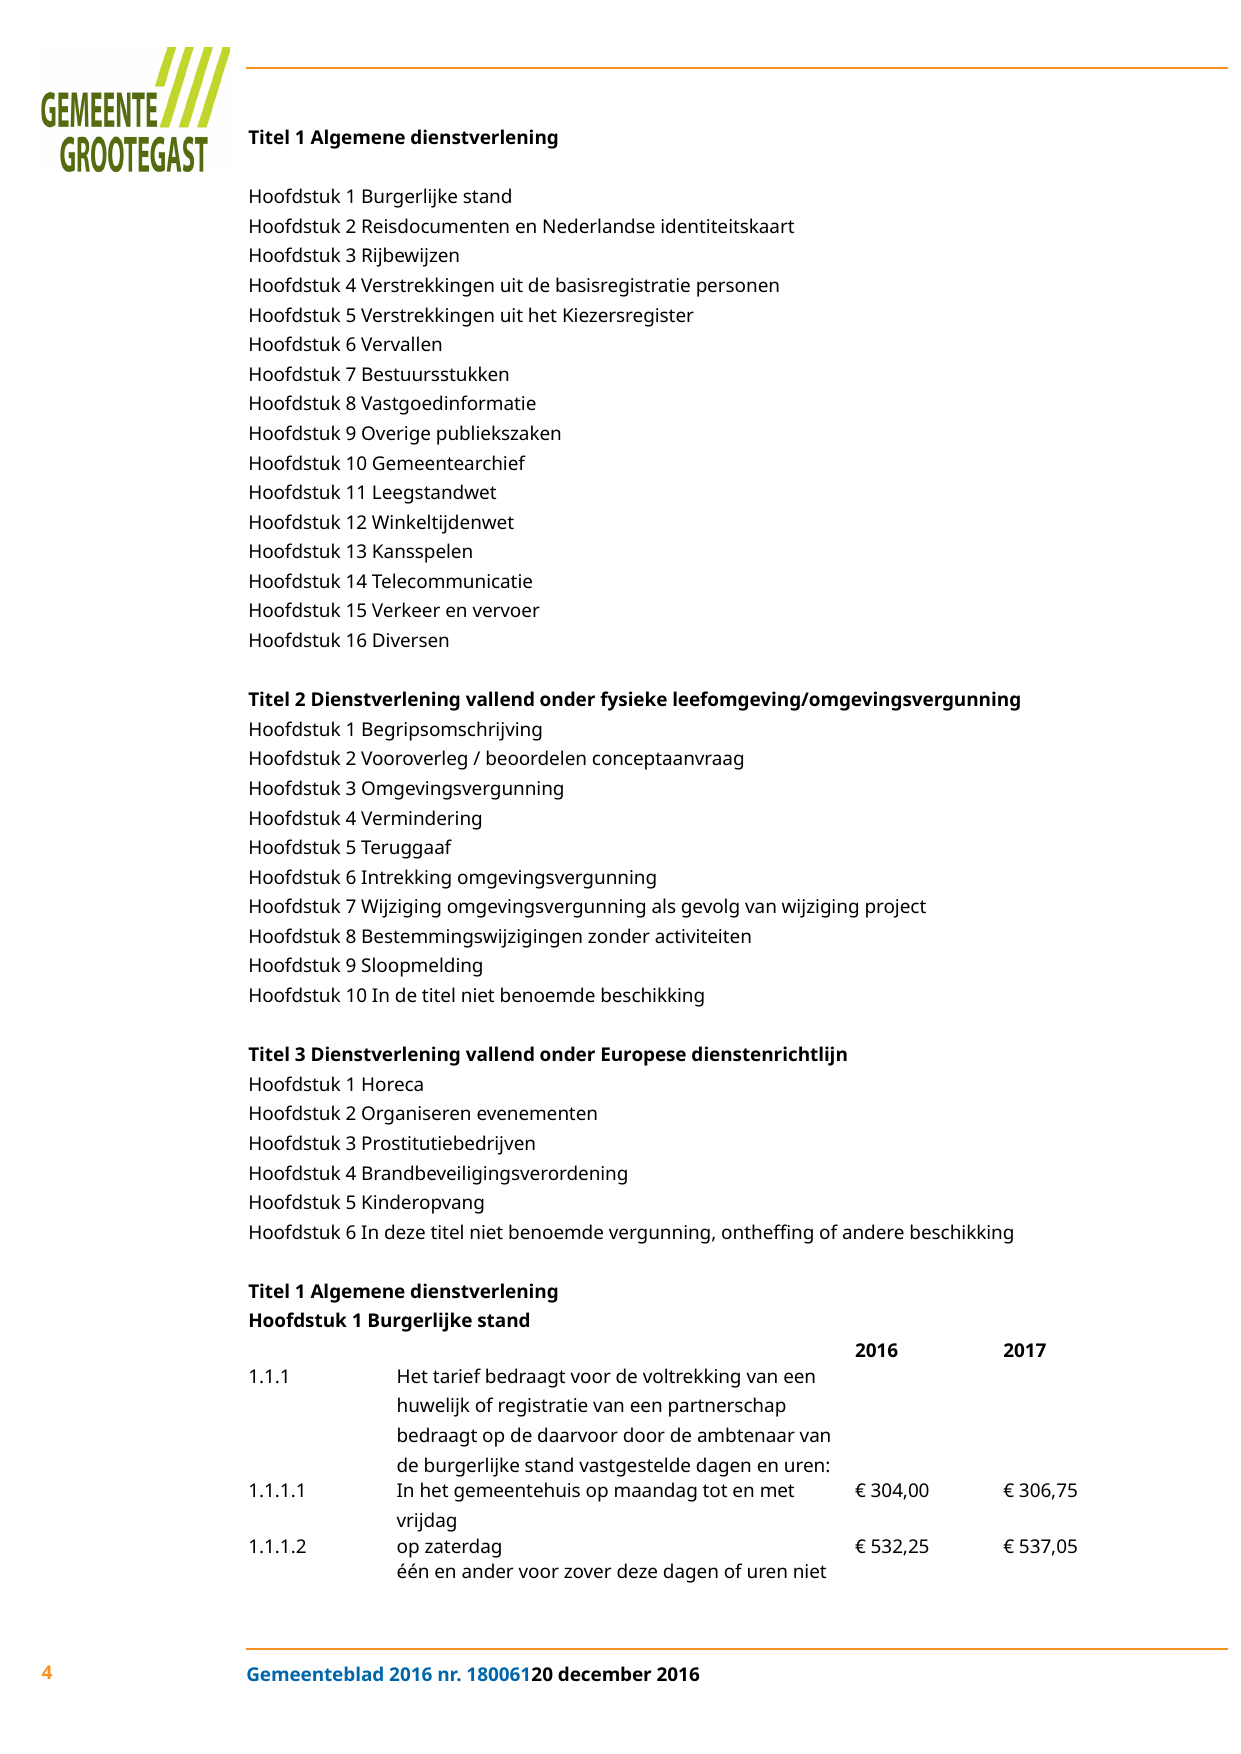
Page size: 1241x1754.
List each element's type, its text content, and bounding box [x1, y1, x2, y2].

text Hoofdstuk 15 Verkeer en vervoer [248, 598, 1152, 623]
text Hoofdstuk 6 In deze titel niet benoemde vergunning, ontheffing of andere beschikking [248, 1219, 1152, 1245]
text Hoofdstuk 3 Prostitutiebedrijven [248, 1130, 1152, 1156]
table_cell 1.1.1.2 [248, 1533, 396, 1559]
text Hoofdstuk 9 Overige publiekszaken [248, 420, 1152, 446]
text Hoofdstuk 8 Bestemmingswijzigingen zonder activiteiten [248, 923, 1152, 949]
text Hoofdstuk 13 Kansspelen [248, 538, 1152, 564]
text Hoofdstuk 1 Horeca [248, 1071, 1152, 1097]
text Hoofdstuk 14 Telecommunicatie [248, 568, 1152, 594]
table_cell € 532,25 [855, 1533, 1003, 1559]
picture [41, 47, 231, 172]
table_cell € 304,00 [855, 1478, 1003, 1533]
table_cell Het tarief bedraagt voor de voltrekking van een huwelijk of registratie van een partnerschap bedraagt op de daarvoor door de ambtenaar van de burgerlijke stand vastgestelde dagen en uren: [396, 1363, 855, 1478]
text Hoofdstuk 7 Bestuursstukken [248, 361, 1152, 387]
text Titel 3 Dienstverlening vallend onder Europese dienstenrichtlijn [248, 1041, 1152, 1067]
text Hoofdstuk 1 Begripsomschrijving [248, 716, 1152, 742]
text Hoofdstuk 2 Vooroverleg / beoordelen conceptaanvraag [248, 746, 1152, 771]
table_cell [855, 1559, 1003, 1584]
text Hoofdstuk 3 Omgevingsvergunning [248, 775, 1152, 801]
table_cell één en ander voor zover deze dagen of uren niet [396, 1559, 855, 1584]
table_cell In het gemeentehuis op maandag tot en met vrijdag [396, 1478, 855, 1533]
text Hoofdstuk 6 Vervallen [248, 331, 1152, 357]
table_cell 1.1.1 [248, 1363, 396, 1478]
text Hoofdstuk 7 Wijziging omgevingsvergunning als gevolg van wijziging project [248, 893, 1152, 919]
table_cell [1003, 1363, 1152, 1478]
text Hoofdstuk 1 Burgerlijke stand [248, 1308, 1152, 1333]
text Hoofdstuk 5 Teruggaaf [248, 834, 1152, 860]
table_header 2016 [855, 1338, 1003, 1363]
table_header [248, 1338, 396, 1363]
text Hoofdstuk 5 Kinderopvang [248, 1189, 1152, 1215]
text Titel 1 Algemene dienstverlening [248, 1278, 1152, 1304]
text Hoofdstuk 1 Burgerlijke stand [248, 183, 1152, 209]
table_cell [855, 1363, 1003, 1478]
table_header 2017 [1003, 1338, 1152, 1363]
table_cell 1.1.1.1 [248, 1478, 396, 1533]
table_cell op zaterdag [396, 1533, 855, 1559]
table_cell [1003, 1559, 1152, 1584]
text Hoofdstuk 2 Organiseren evenementen [248, 1101, 1152, 1126]
text Hoofdstuk 2 Reisdocumenten en Nederlandse identiteitskaart [248, 213, 1152, 239]
text Titel 1 Algemene dienstverlening [248, 124, 1152, 150]
text Hoofdstuk 12 Winkeltijdenwet [248, 509, 1152, 535]
text Hoofdstuk 6 Intrekking omgevingsvergunning [248, 864, 1152, 890]
text Hoofdstuk 5 Verstrekkingen uit het Kiezersregister [248, 302, 1152, 328]
text Hoofdstuk 10 In de titel niet benoemde beschikking [248, 982, 1152, 1008]
text Hoofdstuk 4 Verstrekkingen uit de basisregistratie personen [248, 272, 1152, 298]
text Titel 2 Dienstverlening vallend onder fysieke leefomgeving/omgevingsvergunning [248, 686, 1152, 712]
table_cell € 306,75 [1003, 1478, 1152, 1533]
text Hoofdstuk 9 Sloopmelding [248, 953, 1152, 978]
text Hoofdstuk 8 Vastgoedinformatie [248, 391, 1152, 416]
text Hoofdstuk 11 Leegstandwet [248, 479, 1152, 505]
text Hoofdstuk 16 Diversen [248, 627, 1152, 653]
text Hoofdstuk 10 Gemeentearchief [248, 450, 1152, 476]
text Hoofdstuk 4 Vermindering [248, 805, 1152, 831]
table_header [396, 1338, 855, 1363]
table_cell [248, 1559, 396, 1584]
text Hoofdstuk 3 Rijbewijzen [248, 243, 1152, 268]
text Hoofdstuk 4 Brandbeveiligingsverordening [248, 1160, 1152, 1186]
table_cell € 537,05 [1003, 1533, 1152, 1559]
